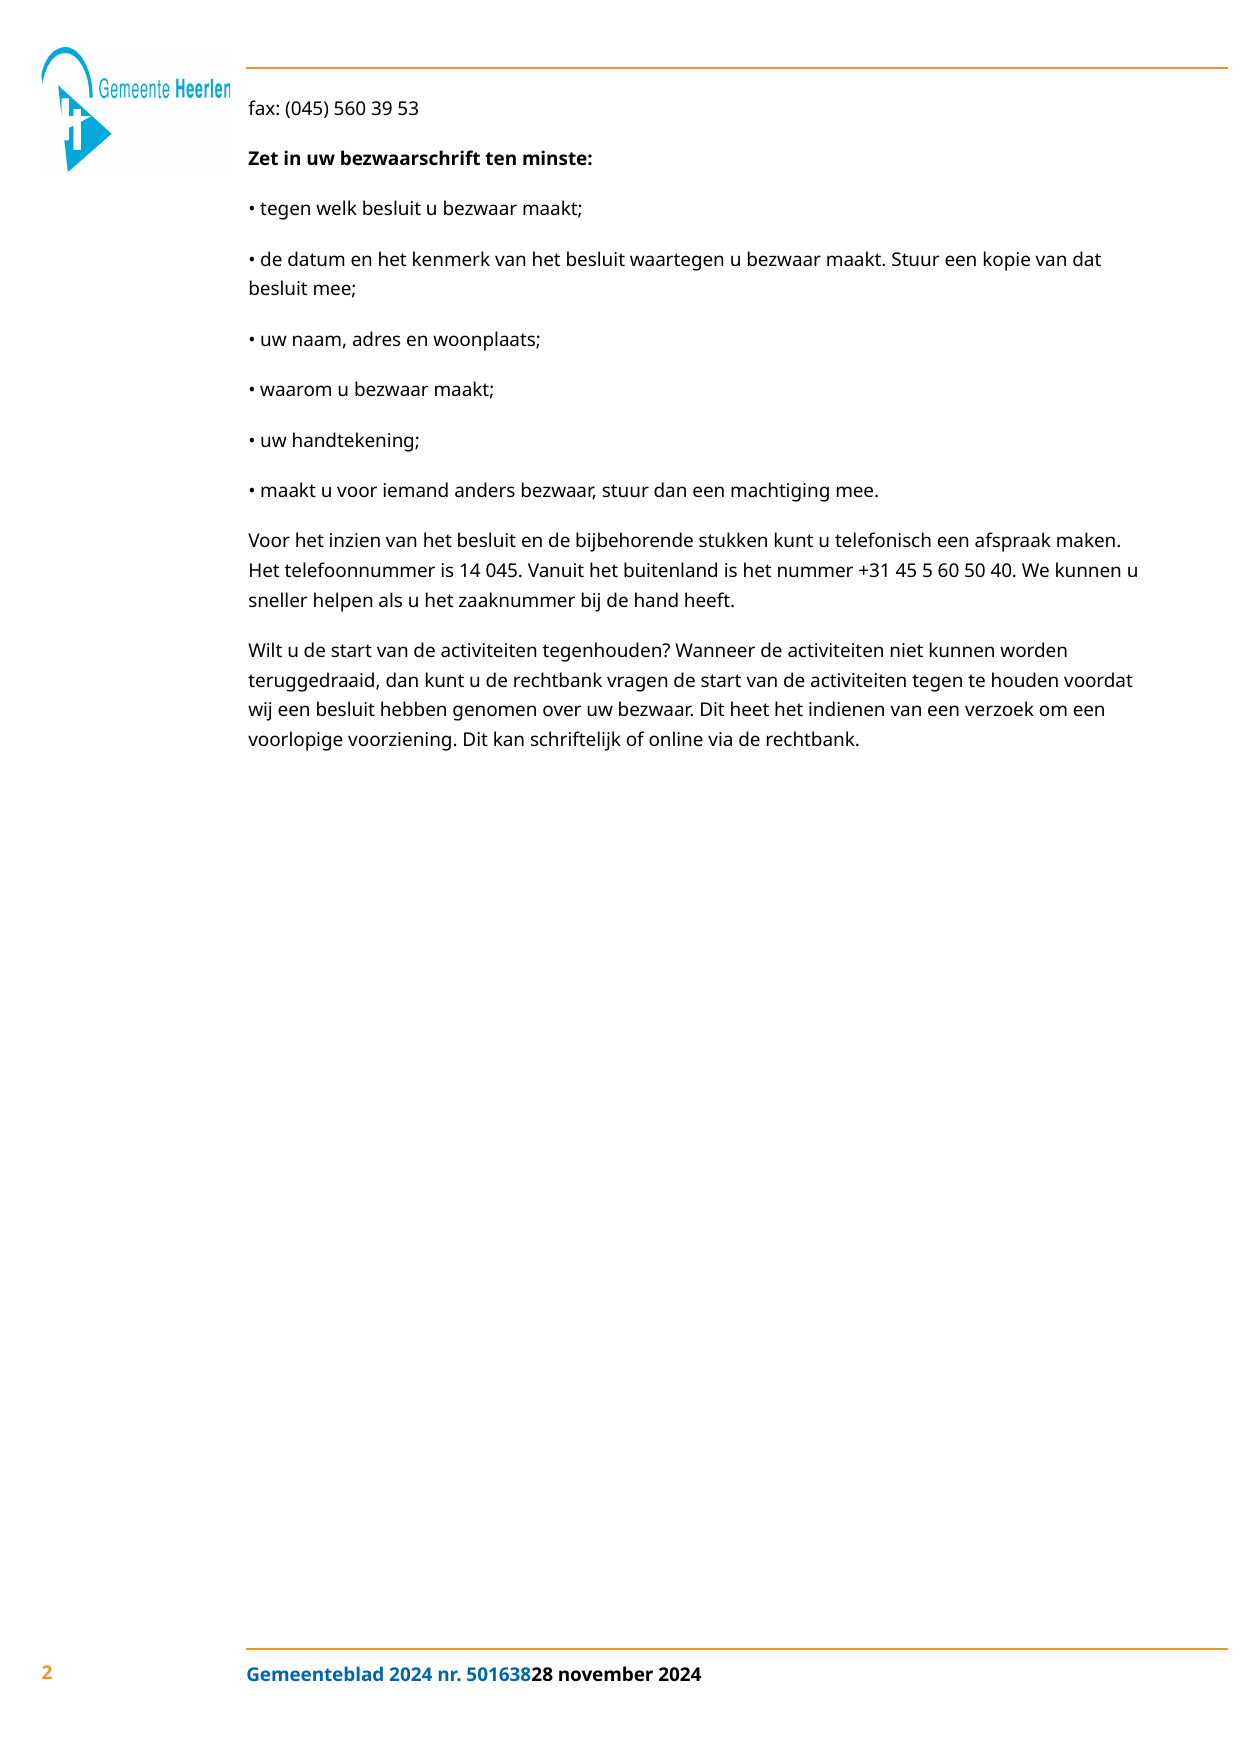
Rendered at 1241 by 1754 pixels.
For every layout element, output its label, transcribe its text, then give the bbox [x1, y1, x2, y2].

picture [41, 47, 59, 70]
text Wilt u de start van de activiteiten tegenhouden? Wanneer de activiteiten niet kunnen worden teruggedraaid, dan kunt u de rechtbank vragen de start van de activiteiten tegen te houden voordat wij een besluit hebben genomen over uw bezwaar. Dit heet het indienen van een verzoek om een voorlopige voorziening. Dit kan schriftelijk of online via de rechtbank. [248, 637, 1152, 752]
text Zet in uw bezwaarschrift ten minste: [248, 145, 1152, 171]
text • de datum en het kenmerk van het besluit waartegen u bezwaar maakt. Stuur een kopie van dat besluit mee; [248, 246, 1152, 301]
picture [41, 47, 231, 172]
text • maakt u voor iemand anders bezwaar, stuur dan een machtiging mee. [248, 477, 1152, 503]
text • tegen welk besluit u bezwaar maakt; [248, 196, 1152, 221]
text • waarom u bezwaar maakt; [248, 376, 1152, 402]
text • uw naam, adres en woonplaats; [248, 326, 1152, 352]
text • uw handtekening; [248, 427, 1152, 453]
text Voor het inzien van het besluit en de bijbehorende stukken kunt u telefonisch een afspraak maken. Het telefoonnummer is 14 045. Vanuit het buitenland is het nummer +31 45 5 60 50 40. We kunnen u sneller helpen als u het zaaknummer bij de hand heeft. [248, 528, 1152, 613]
text fax: (045) 560 39 53 [248, 95, 1152, 121]
